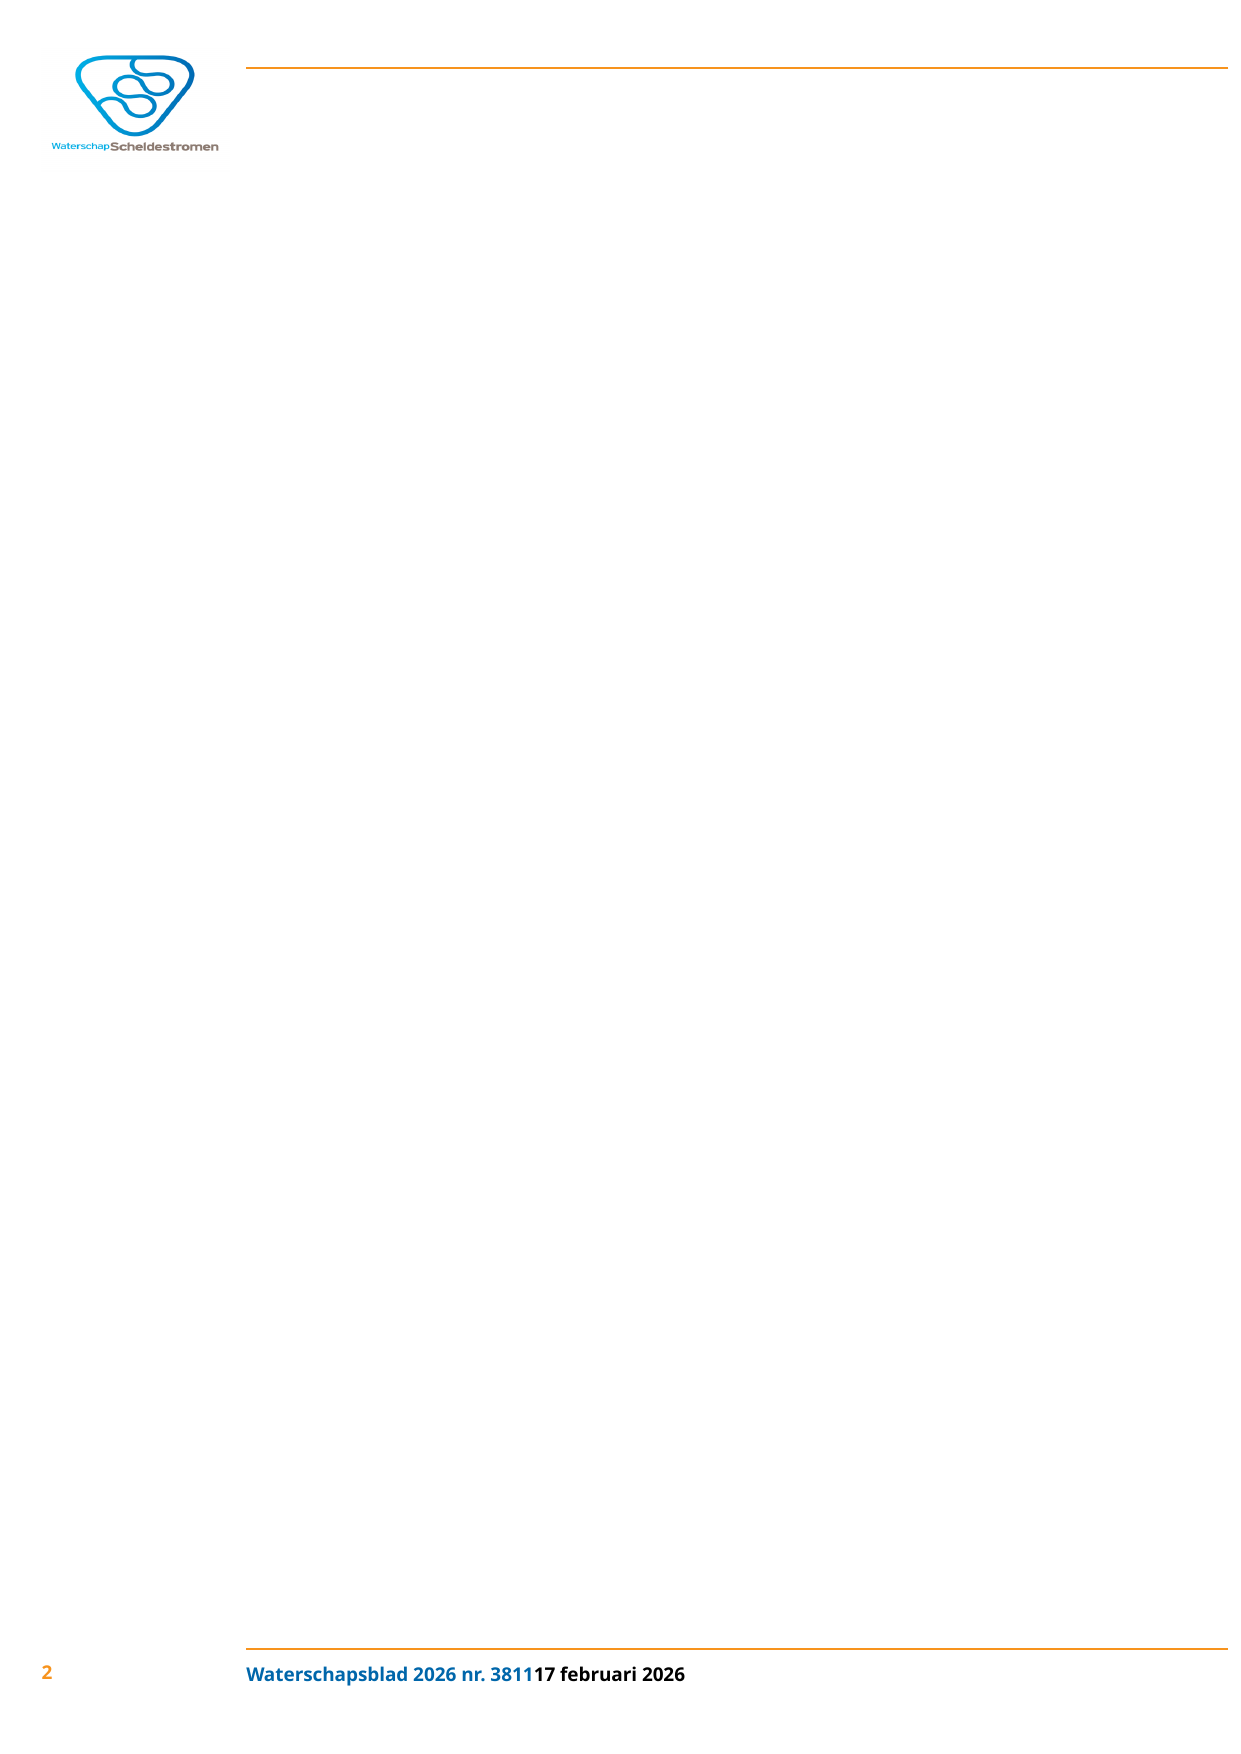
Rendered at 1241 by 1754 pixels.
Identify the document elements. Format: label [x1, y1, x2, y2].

picture [41, 47, 231, 172]
